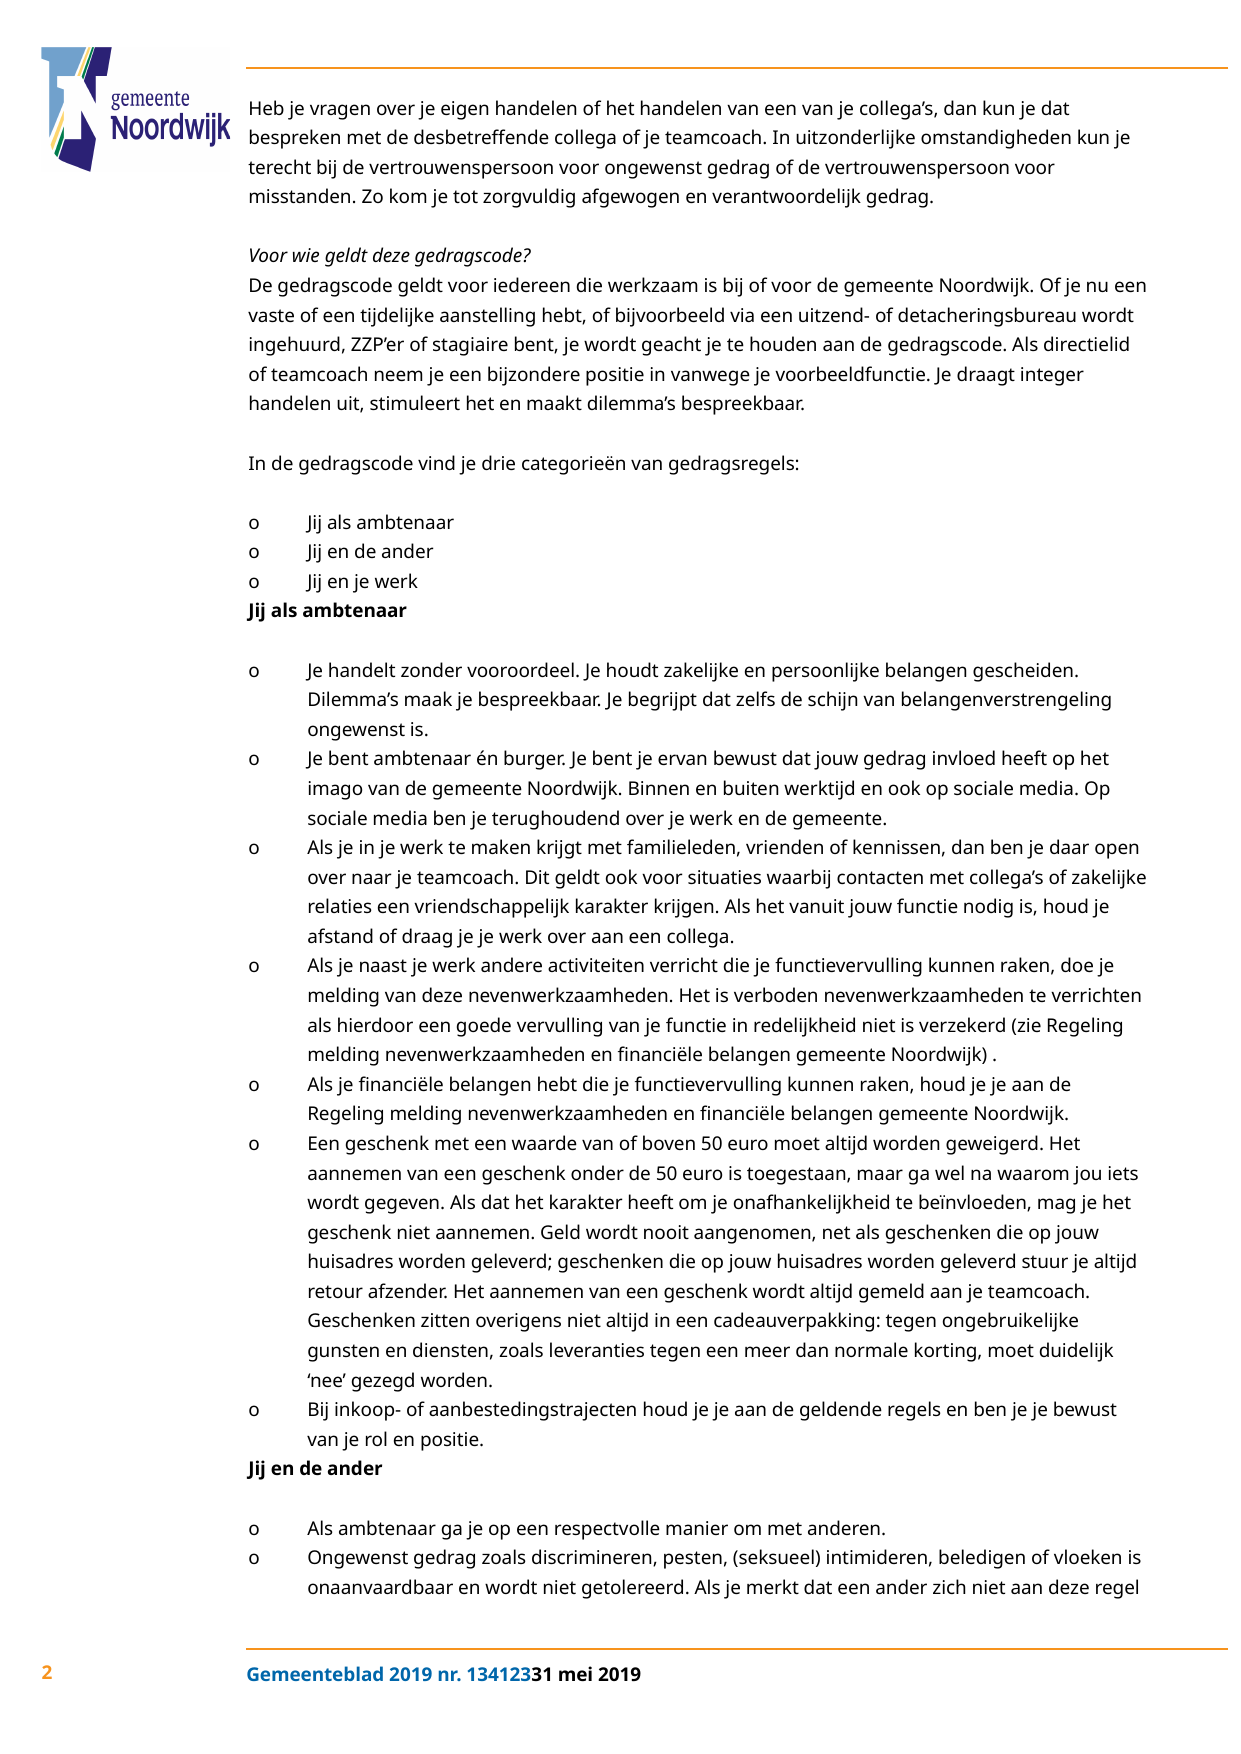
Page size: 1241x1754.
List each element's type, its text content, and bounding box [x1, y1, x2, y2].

text Voor wie geldt deze gedragscode? [248, 243, 1152, 268]
list Als je naast je werk andere activiteiten verricht die je functievervulling kunnen raken, doe je melding van deze nevenwerkzaamheden. Het is verboden nevenwerkzaamheden te verrichten als hierdoor een goede vervulling van je functie in redelijkheid niet is verzekerd (zie Regeling melding nevenwerkzaamheden en financiële belangen gemeente Noordwijk) . [248, 953, 1152, 1067]
list Je handelt zonder vooroordeel. Je houdt zakelijke en persoonlijke belangen gescheiden. Dilemma’s maak je bespreekbaar. Je begrijpt dat zelfs de schijn van belangenverstrengeling ongewenst is. [248, 657, 1152, 742]
text Heb je vragen over je eigen handelen of het handelen van een van je collega’s, dan kun je dat bespreken met de desbetreffende collega of je teamcoach. In uitzonderlijke omstandigheden kun je terecht bij de vertrouwenspersoon voor ongewenst gedrag of de vertrouwenspersoon voor misstanden. Zo kom je tot zorgvuldig afgewogen en verantwoordelijk gedrag. [248, 95, 1152, 209]
list Ongewenst gedrag zoals discrimineren, pesten, (seksueel) intimideren, beledigen of vloeken is onaanvaardbaar en wordt niet getolereerd. Als je merkt dat een ander zich niet aan deze regel [248, 1544, 1152, 1600]
list Als je in je werk te maken krijgt met familieleden, vrienden of kennissen, dan ben je daar open over naar je teamcoach. Dit geldt ook voor situaties waarbij contacten met collega’s of zakelijke relaties een vriendschappelijk karakter krijgen. Als het vanuit jouw functie nodig is, houd je afstand of draag je je werk over aan een collega. [248, 834, 1152, 949]
list Jij en de ander [248, 538, 1152, 564]
list Je bent ambtenaar én burger. Je bent je ervan bewust dat jouw gedrag invloed heeft op het imago van de gemeente Noordwijk. Binnen en buiten werktijd en ook op sociale media. Op sociale media ben je terughoudend over je werk en de gemeente. [248, 746, 1152, 831]
list Jij en je werk [248, 568, 1152, 594]
picture [41, 47, 231, 172]
list Een geschenk met een waarde van of boven 50 euro moet altijd worden geweigerd. Het aannemen van een geschenk onder de 50 euro is toegestaan, maar ga wel na waarom jou iets wordt gegeven. Als dat het karakter heeft om je onafhankelijkheid te beïnvloeden, mag je het geschenk niet aannemen. Geld wordt nooit aangenomen, net als geschenken die op jouw huisadres worden geleverd; geschenken die op jouw huisadres worden geleverd stuur je altijd retour afzender. Het aannemen van een geschenk wordt altijd gemeld aan je teamcoach. Geschenken zitten overigens niet altijd in een cadeauverpakking: tegen ongebruikelijke gunsten en diensten, zoals leveranties tegen een meer dan normale korting, moet duidelijk ‘nee’ gezegd worden. [248, 1130, 1152, 1393]
list Als je financiële belangen hebt die je functievervulling kunnen raken, houd je je aan de Regeling melding nevenwerkzaamheden en financiële belangen gemeente Noordwijk. [248, 1071, 1152, 1126]
text Jij en de ander [248, 1456, 1152, 1481]
list Jij als ambtenaar [248, 509, 1152, 535]
list Als ambtenaar ga je op een respectvolle manier om met anderen. [248, 1515, 1152, 1541]
text In de gedragscode vind je drie categorieën van gedragsregels: [248, 450, 1152, 476]
list Bij inkoop- of aanbestedingstrajecten houd je je aan de geldende regels en ben je je bewust van je rol en positie. [248, 1396, 1152, 1452]
text Jij als ambtenaar [248, 598, 1152, 623]
text De gedragscode geldt voor iedereen die werkzaam is bij of voor de gemeente Noordwijk. Of je nu een vaste of een tijdelijke aanstelling hebt, of bijvoorbeeld via een uitzend- of detacheringsbureau wordt ingehuurd, ZZP’er of stagiaire bent, je wordt geacht je te houden aan de gedragscode. Als directielid of teamcoach neem je een bijzondere positie in vanwege je voorbeeldfunctie. Je draagt integer handelen uit, stimuleert het en maakt dilemma’s bespreekbaar. [248, 272, 1152, 416]
